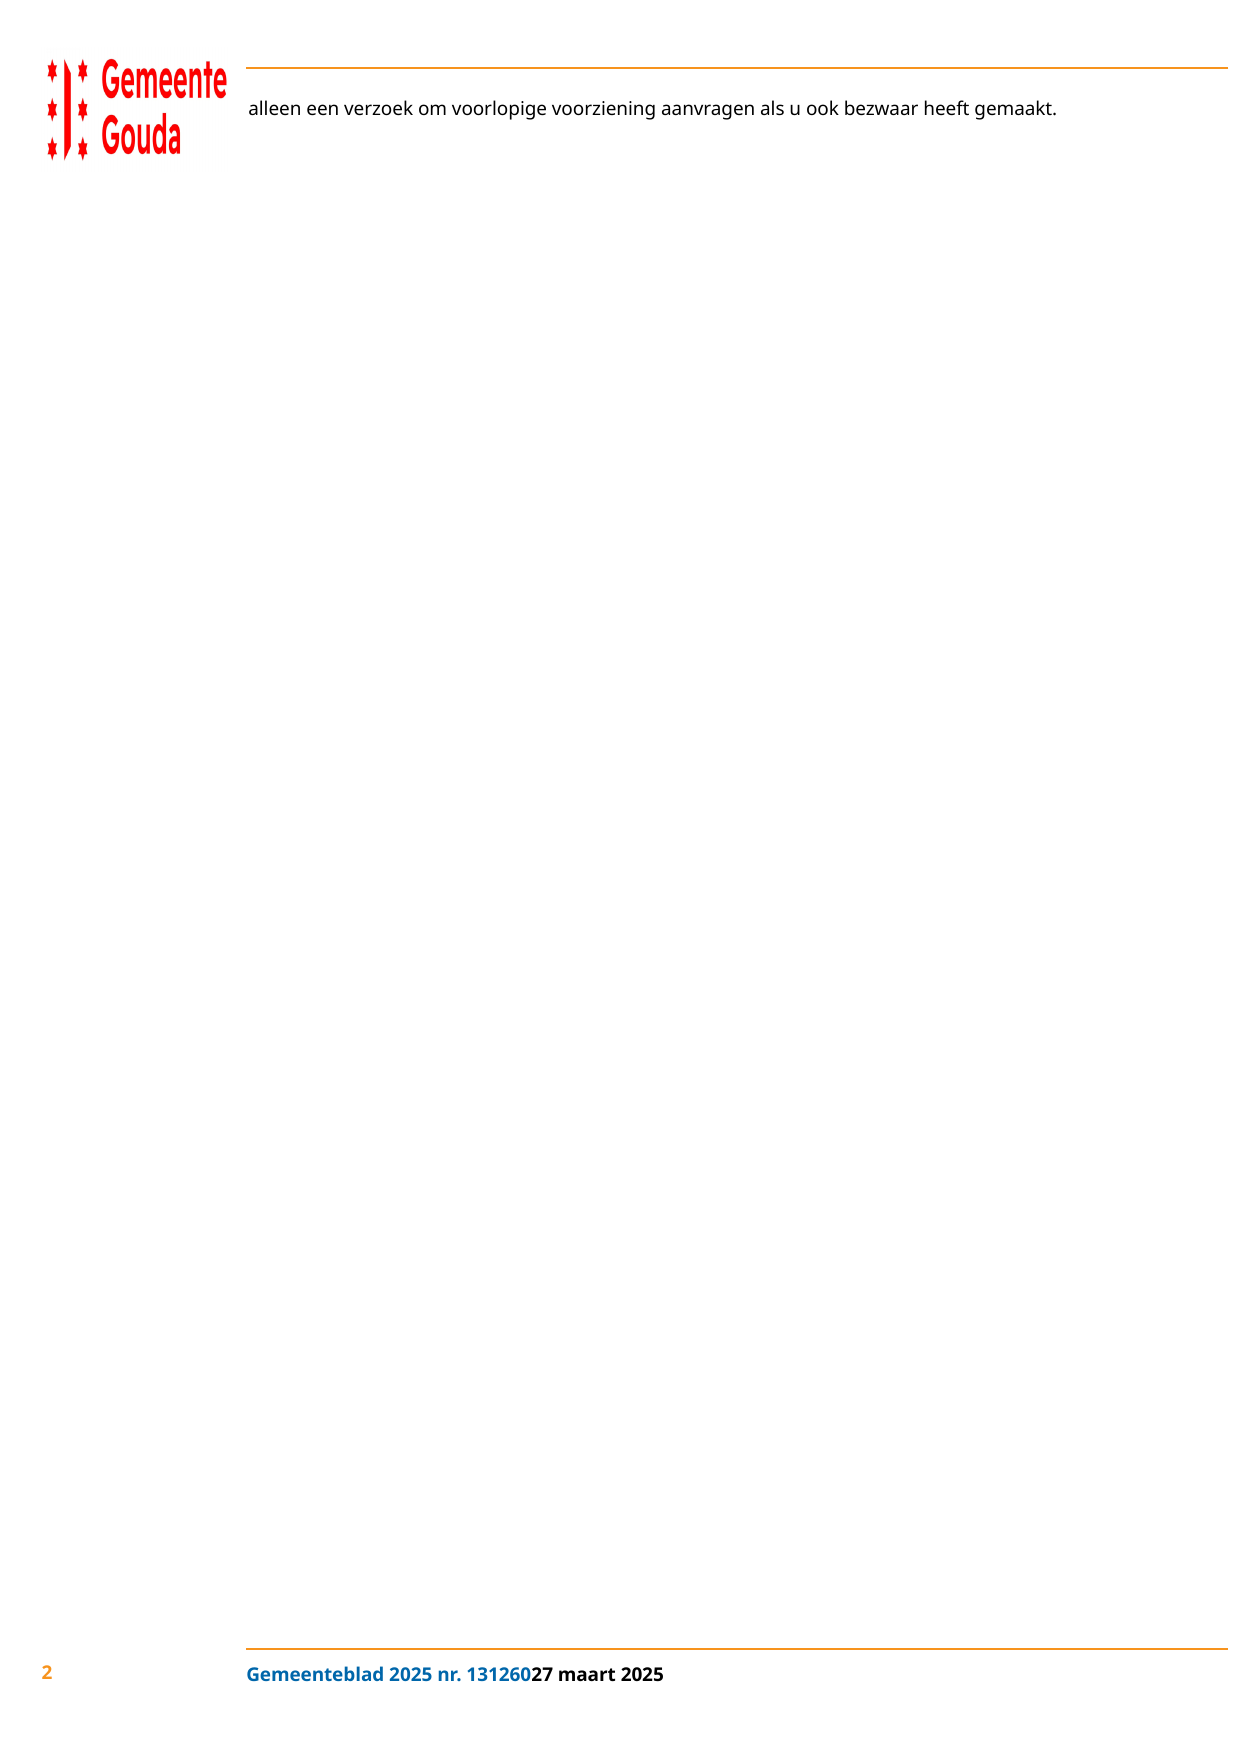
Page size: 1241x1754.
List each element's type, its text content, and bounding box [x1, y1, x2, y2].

text alleen een verzoek om voorlopige voorziening aanvragen als u ook bezwaar heeft gemaakt. [248, 95, 1152, 121]
picture [41, 47, 231, 172]
